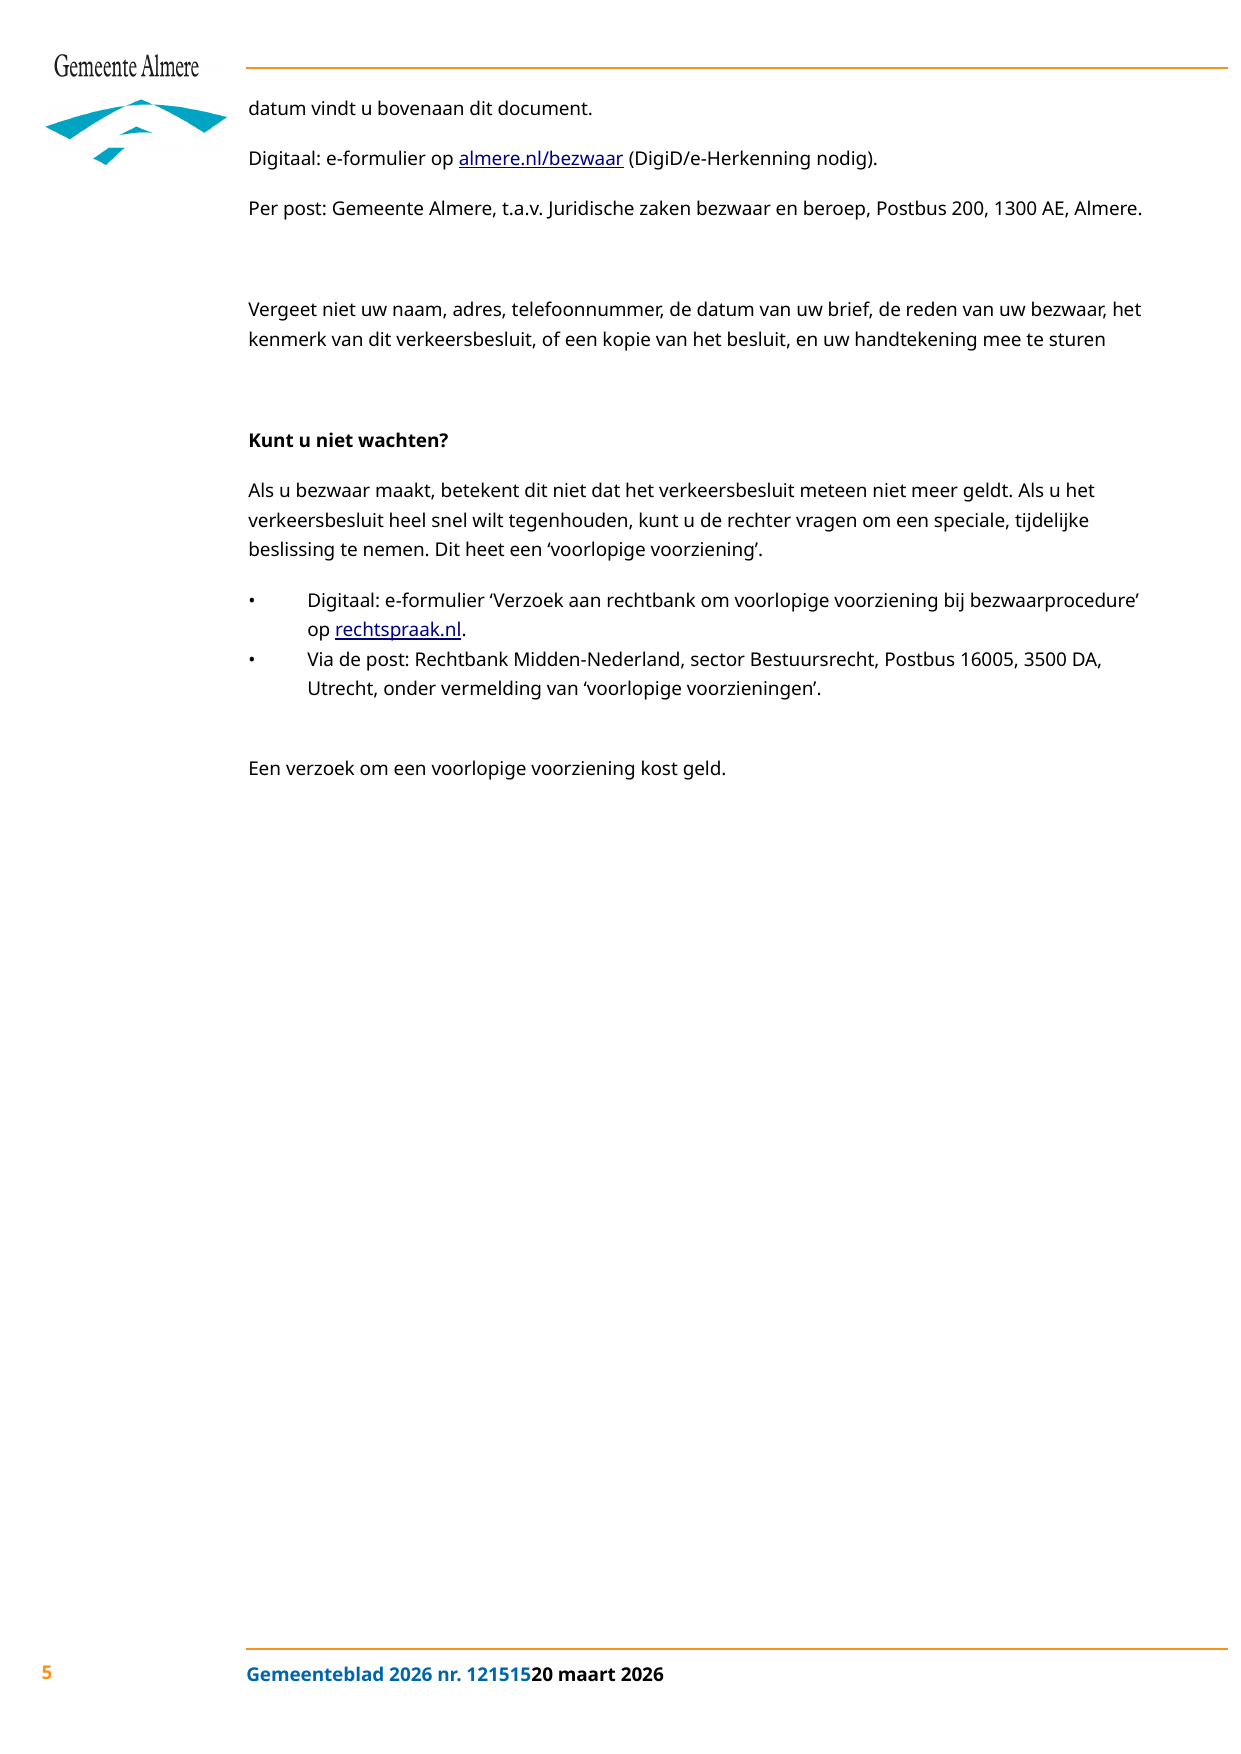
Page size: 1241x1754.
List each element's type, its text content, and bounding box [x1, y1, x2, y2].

text Kunt u niet wachten? [248, 427, 1152, 453]
text Als u bezwaar maakt, betekent dit niet dat het verkeersbesluit meteen niet meer geldt. Als u het verkeersbesluit heel snel wilt tegenhouden, kunt u de rechter vragen om een speciale, tijdelijke beslissing te nemen. Dit heet een ‘voorlopige voorziening’. [248, 477, 1152, 562]
list Digitaal: e-formulier ‘Verzoek aan rechtbank om voorlopige voorziening bij bezwaarprocedure’ op rechtspraak.nl. [248, 587, 1152, 642]
list Via de post: Rechtbank Midden-Nederland, sector Bestuursrecht, Postbus 16005, 3500 DA, Utrecht, onder vermelding van ‘voorlopige voorzieningen’. [248, 646, 1152, 701]
text Een verzoek om een voorlopige voorziening kost geld. [248, 756, 1152, 781]
text Per post: Gemeente Almere, t.a.v. Juridische zaken bezwaar en beroep, Postbus 200, 1300 AE, Almere. [248, 196, 1152, 221]
text Vergeet niet uw naam, adres, telefoonnummer, de datum van uw brief, de reden van uw bezwaar, het kenmerk van dit verkeersbesluit, of een kopie van het besluit, en uw handtekening mee te sturen [248, 296, 1152, 352]
picture [41, 47, 231, 172]
text Digitaal: e-formulier op almere.nl/bezwaar (DigiD/e-Herkenning nodig). [248, 145, 1152, 171]
text datum vindt u bovenaan dit document. [248, 95, 1152, 121]
